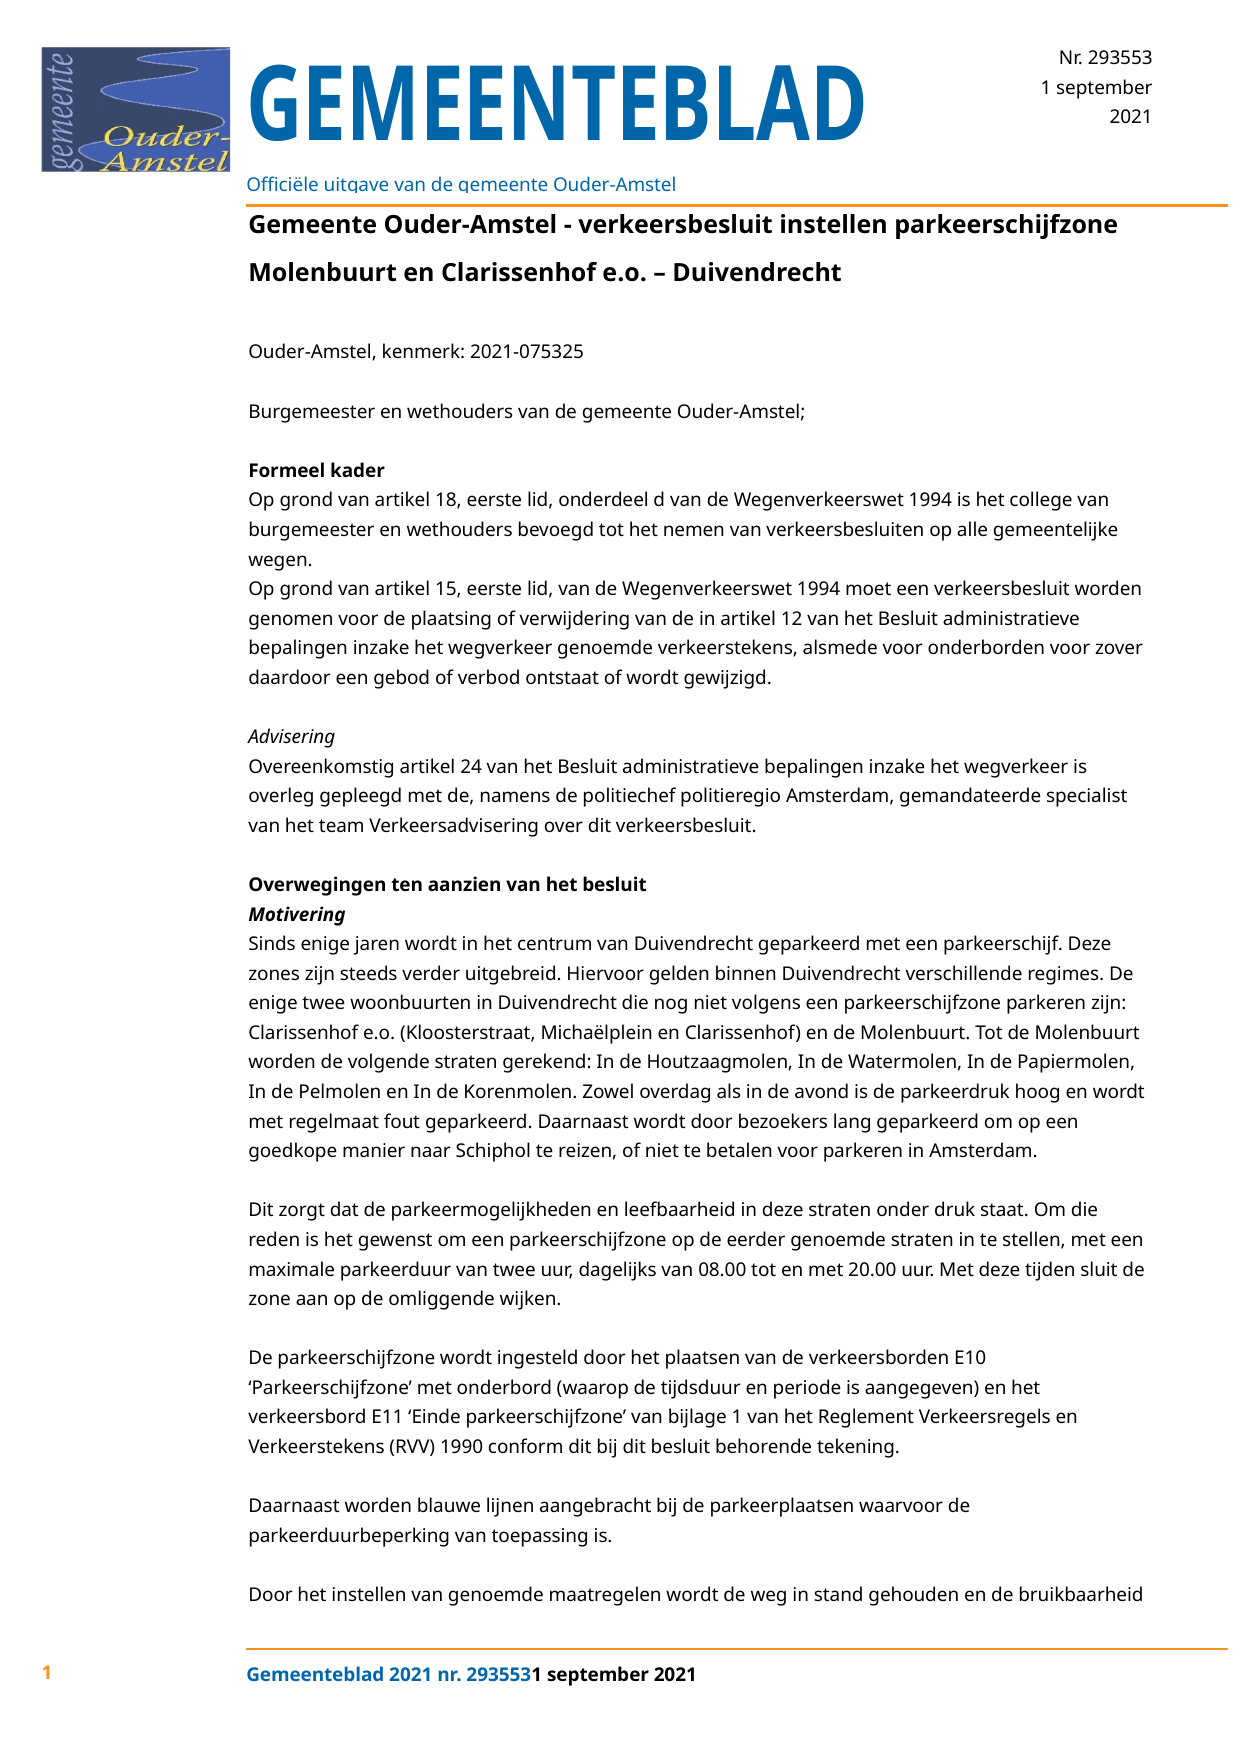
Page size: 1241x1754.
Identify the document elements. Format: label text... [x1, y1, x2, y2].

text Burgemeester en wethouders van de gemeente Ouder-Amstel; [248, 398, 1152, 423]
text Overeenkomstig artikel 24 van het Besluit administratieve bepalingen inzake het wegverkeer is overleg gepleegd met de, namens de politiechef politieregio Amsterdam, gemandateerde specialist van het team Verkeersadvisering over dit verkeersbesluit. [248, 753, 1152, 838]
text Gemeente Ouder-Amstel - verkeersbesluit instellen parkeerschijfzone Molenbuurt en Clarissenhof e.o. – Duivendrecht [248, 207, 1152, 288]
text Motivering [248, 901, 1152, 926]
text Sinds enige jaren wordt in het centrum van Duivendrecht geparkeerd met een parkeerschijf. Deze zones zijn steeds verder uitgebreid. Hiervoor gelden binnen Duivendrecht verschillende regimes. De enige twee woonbuurten in Duivendrecht die nog niet volgens een parkeerschijfzone parkeren zijn: Clarissenhof e.o. (Kloosterstraat, Michaëlplein en Clarissenhof) en de Molenbuurt. Tot de Molenbuurt worden de volgende straten gerekend: In de Houtzaagmolen, In de Watermolen, In de Papiermolen, In de Pelmolen en In de Korenmolen. Zowel overdag als in de avond is de parkeerdruk hoog en wordt met regelmaat fout geparkeerd. Daarnaast wordt door bezoekers lang geparkeerd om op een goedkope manier naar Schiphol te reizen, of niet te betalen voor parkeren in Amsterdam. [248, 930, 1152, 1163]
text Dit zorgt dat de parkeermogelijkheden en leefbaarheid in deze straten onder druk staat. Om die reden is het gewenst om een parkeerschijfzone op de eerder genoemde straten in te stellen, met een maximale parkeerduur van twee uur, dagelijks van 08.00 tot en met 20.00 uur. Met deze tijden sluit de zone aan op de omliggende wijken. [248, 1197, 1152, 1311]
text Op grond van artikel 18, eerste lid, onderdeel d van de Wegenverkeerswet 1994 is het college van burgemeester en wethouders bevoegd tot het nemen van verkeersbesluiten op alle gemeentelijke wegen. [248, 487, 1152, 571]
text Ouder-Amstel, kenmerk: 2021-075325 [248, 339, 1152, 364]
text Overwegingen ten aanzien van het besluit [248, 871, 1152, 897]
text Op grond van artikel 15, eerste lid, van de Wegenverkeerswet 1994 moet een verkeersbesluit worden genomen voor de plaatsing of verwijdering van de in artikel 12 van het Besluit administratieve bepalingen inzake het wegverkeer genoemde verkeerstekens, alsmede voor onderborden voor zover daardoor een gebod of verbod ontstaat of wordt gewijzigd. [248, 575, 1152, 690]
text Advisering [248, 723, 1152, 749]
picture [41, 47, 231, 172]
text Door het instellen van genoemde maatregelen wordt de weg in stand gehouden en de bruikbaarheid [248, 1581, 1152, 1607]
text Formeel kader [248, 457, 1152, 483]
text De parkeerschijfzone wordt ingesteld door het plaatsen van de verkeersborden E10 ‘Parkeerschijfzone’ met onderbord (waarop de tijdsduur en periode is aangegeven) en het verkeersbord E11 ‘Einde parkeerschijfzone’ van bijlage 1 van het Reglement Verkeersregels en Verkeerstekens (RVV) 1990 conform dit bij dit besluit behorende tekening. [248, 1344, 1152, 1459]
text Daarnaast worden blauwe lijnen aangebracht bij de parkeerplaatsen waarvoor de parkeerduurbeperking van toepassing is. [248, 1492, 1152, 1548]
